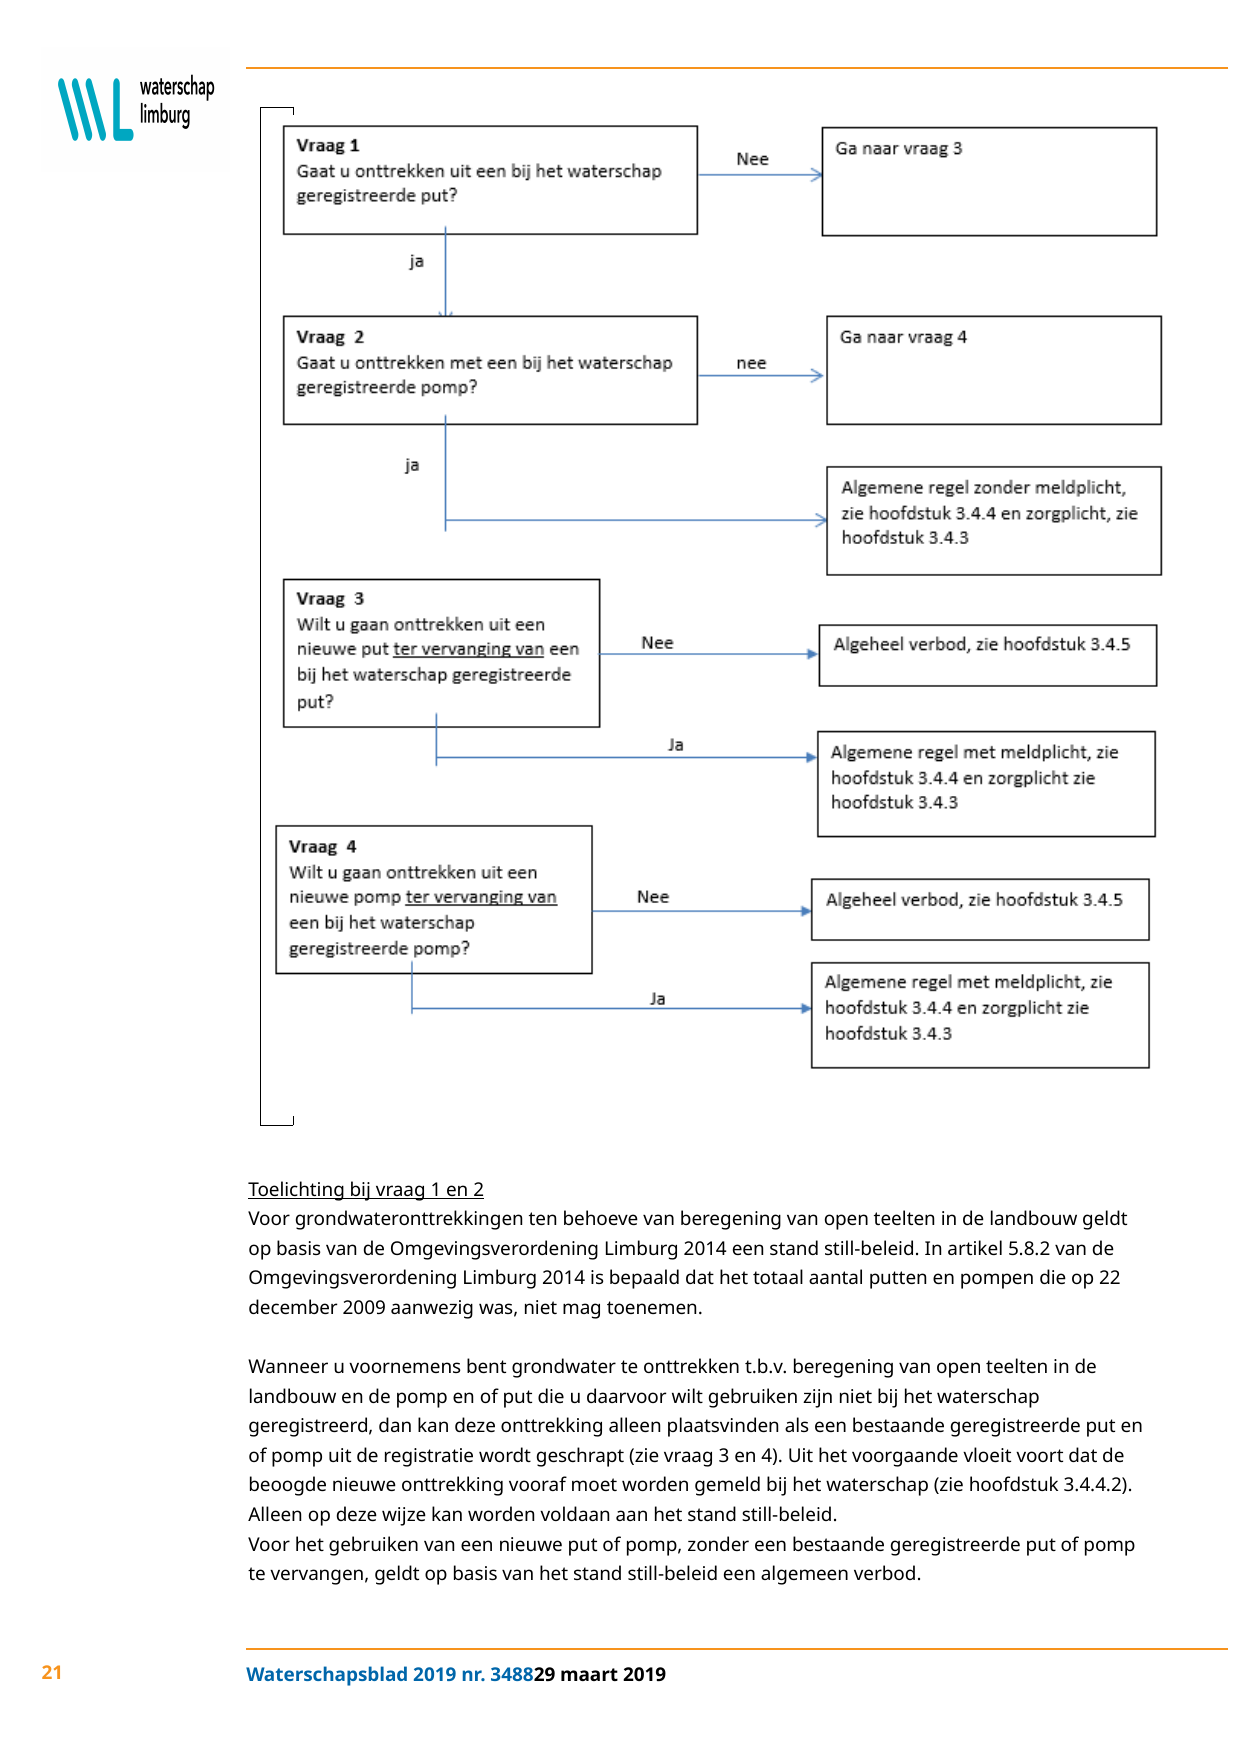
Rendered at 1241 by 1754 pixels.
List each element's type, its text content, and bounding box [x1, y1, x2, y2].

text Toelichting bij vraag 1 en 2 [248, 1176, 1152, 1201]
text Voor grondwateronttrekkingen ten behoeve van beregening van open teelten in de landbouw geldt op basis van de Omgevingsverordening Limburg 2014 een stand still-beleid. In artikel 5.8.2 van de Omgevingsverordening Limburg 2014 is bepaald dat het totaal aantal putten en pompen die op 22 december 2009 aanwezig was, niet mag toenemen. [248, 1205, 1152, 1320]
text Wanneer u voornemens bent grondwater te onttrekken t.b.v. beregening van open teelten in de landbouw en de pomp en of put die u daarvoor wilt gebruiken zijn niet bij het waterschap geregistreerd, dan kan deze onttrekking alleen plaatsvinden als een bestaande geregistreerde put en of pomp uit de registratie wordt geschrapt (zie vraag 3 en 4). Uit het voorgaande vloeit voort dat de beoogde nieuwe onttrekking vooraf moet worden gemeld bij het waterschap (zie hoofdstuk 3.4.4.2). Alleen op deze wijze kan worden voldaan aan het stand still-beleid. [248, 1353, 1152, 1527]
picture [268, 115, 1173, 1116]
text Voor het gebruiken van een nieuwe put of pomp, zonder een bestaande geregistreerde put of pomp te vervangen, geldt op basis van het stand still-beleid een algemeen verbod. [248, 1531, 1152, 1586]
picture [41, 47, 231, 172]
